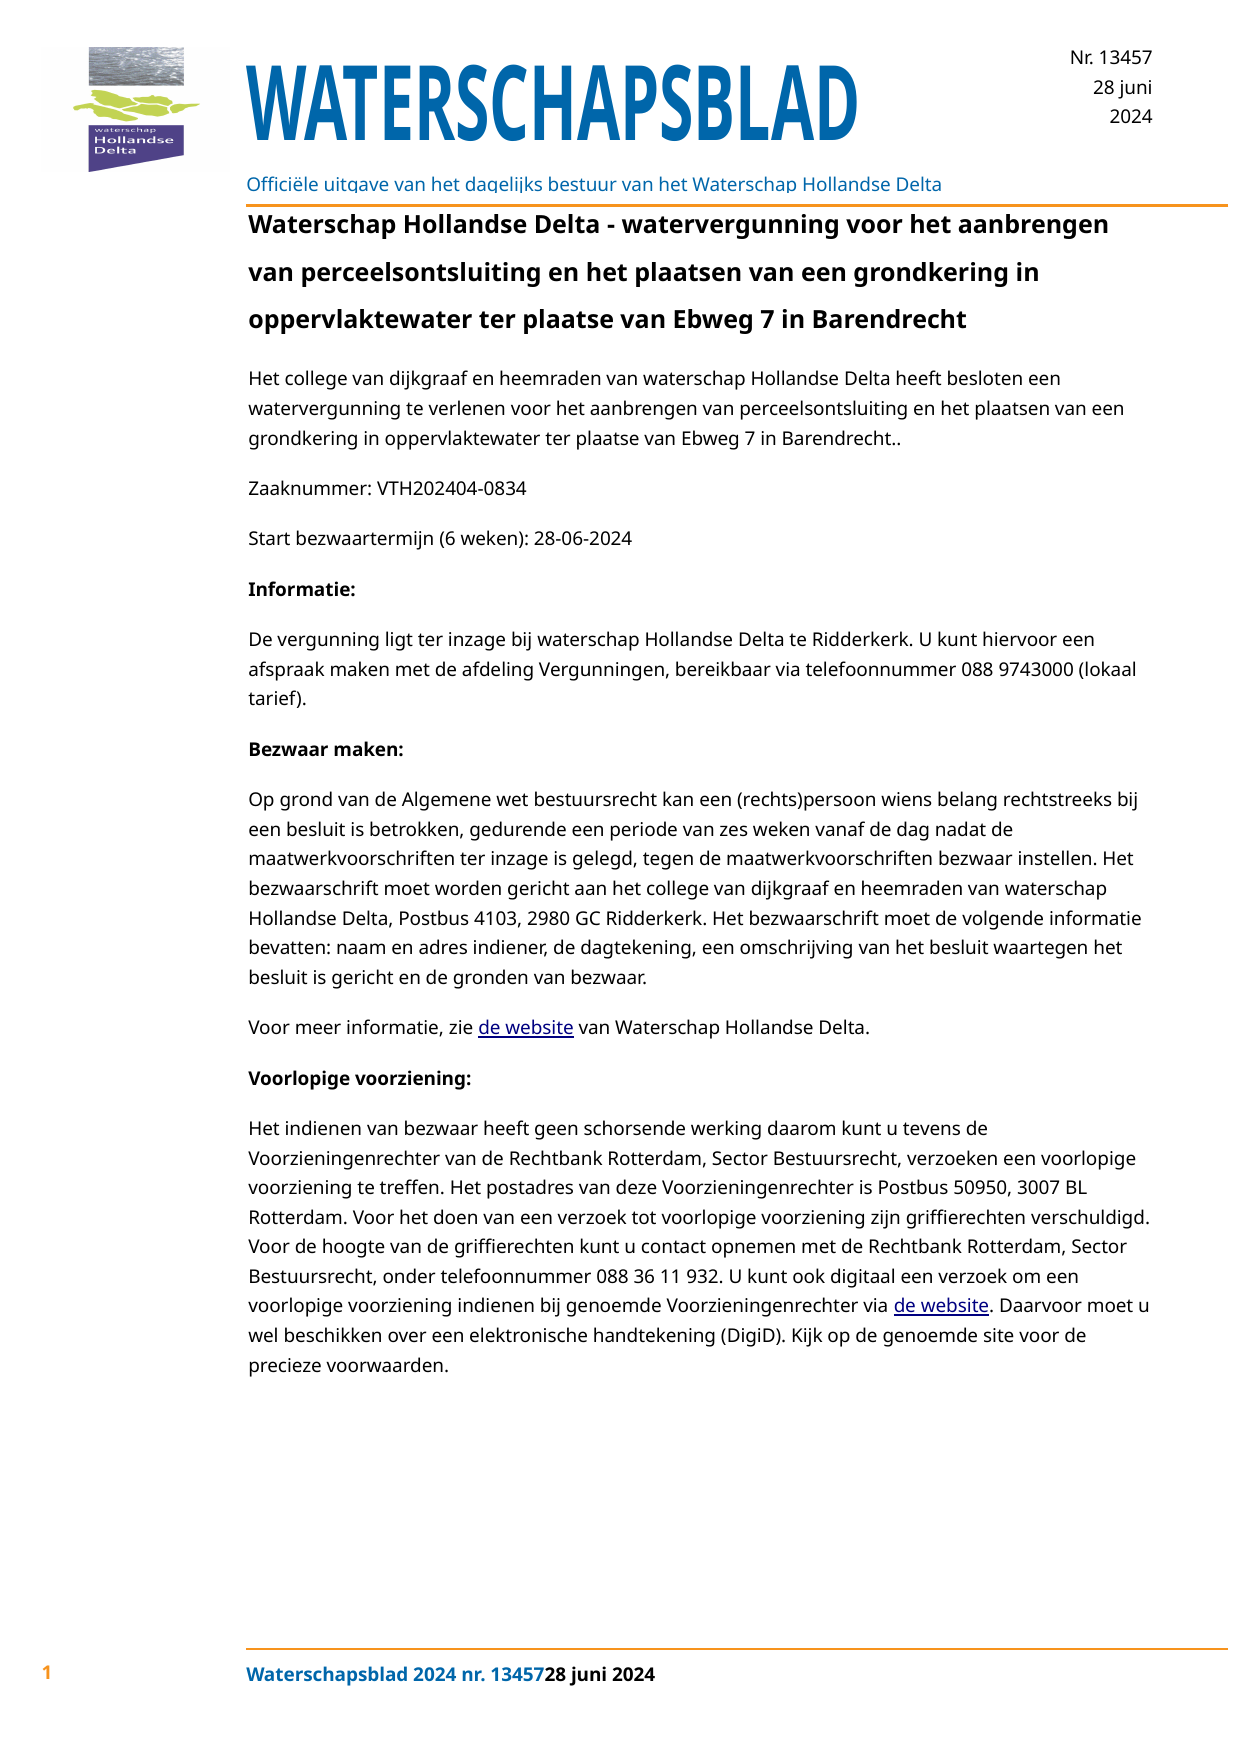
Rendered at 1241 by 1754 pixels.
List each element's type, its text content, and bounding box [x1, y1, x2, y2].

text Het indienen van bezwaar heeft geen schorsende werking daarom kunt u tevens de Voorzieningenrechter van de Rechtbank Rotterdam, Sector Bestuursrecht, verzoeken een voorlopige voorziening te treffen. Het postadres van deze Voorzieningenrechter is Postbus 50950, 3007 BL Rotterdam. Voor het doen van een verzoek tot voorlopige voorziening zijn griffierechten verschuldigd. Voor de hoogte van de griffierechten kunt u contact opnemen met de Rechtbank Rotterdam, Sector Bestuursrecht, onder telefoonnummer 088 36 11 932. U kunt ook digitaal een verzoek om een voorlopige voorziening indienen bij genoemde Voorzieningenrechter via de website. Daarvoor moet u wel beschikken over een elektronische handtekening (DigiD). Kijk op de genoemde site voor de precieze voorwaarden. [248, 1115, 1152, 1377]
text Voor meer informatie, zie de website van Waterschap Hollandse Delta. [248, 1014, 1152, 1040]
text Voorlopige voorziening: [248, 1065, 1152, 1090]
text Informatie: [248, 576, 1152, 602]
picture [41, 47, 231, 172]
text Waterschap Hollandse Delta - watervergunning voor het aanbrengen van perceelsontsluiting en het plaatsen van een grondkering in oppervlaktewater ter plaatse van Ebweg 7 in Barendrecht [248, 207, 1152, 336]
text Het college van dijkgraaf en heemraden van waterschap Hollandse Delta heeft besloten een watervergunning te verlenen voor het aanbrengen van perceelsontsluiting en het plaatsen van een grondkering in oppervlaktewater ter plaatse van Ebweg 7 in Barendrecht.. [248, 366, 1152, 450]
text Start bezwaartermijn (6 weken): 28-06-2024 [248, 526, 1152, 551]
text Zaaknummer: VTH202404-0834 [248, 475, 1152, 501]
text Bezwaar maken: [248, 736, 1152, 762]
text Op grond van de Algemene wet bestuursrecht kan een (rechts)persoon wiens belang rechtstreeks bij een besluit is betrokken, gedurende een periode van zes weken vanaf de dag nadat de maatwerkvoorschriften ter inzage is gelegd, tegen de maatwerkvoorschriften bezwaar instellen. Het bezwaarschrift moet worden gericht aan het college van dijkgraaf en heemraden van waterschap Hollandse Delta, Postbus 4103, 2980 GC Ridderkerk. Het bezwaarschrift moet de volgende informatie bevatten: naam en adres indiener, de dagtekening, een omschrijving van het besluit waartegen het besluit is gericht en de gronden van bezwaar. [248, 786, 1152, 989]
text De vergunning ligt ter inzage bij waterschap Hollandse Delta te Ridderkerk. U kunt hiervoor een afspraak maken met de afdeling Vergunningen, bereikbaar via telefoonnummer 088 9743000 (lokaal tarief). [248, 626, 1152, 711]
